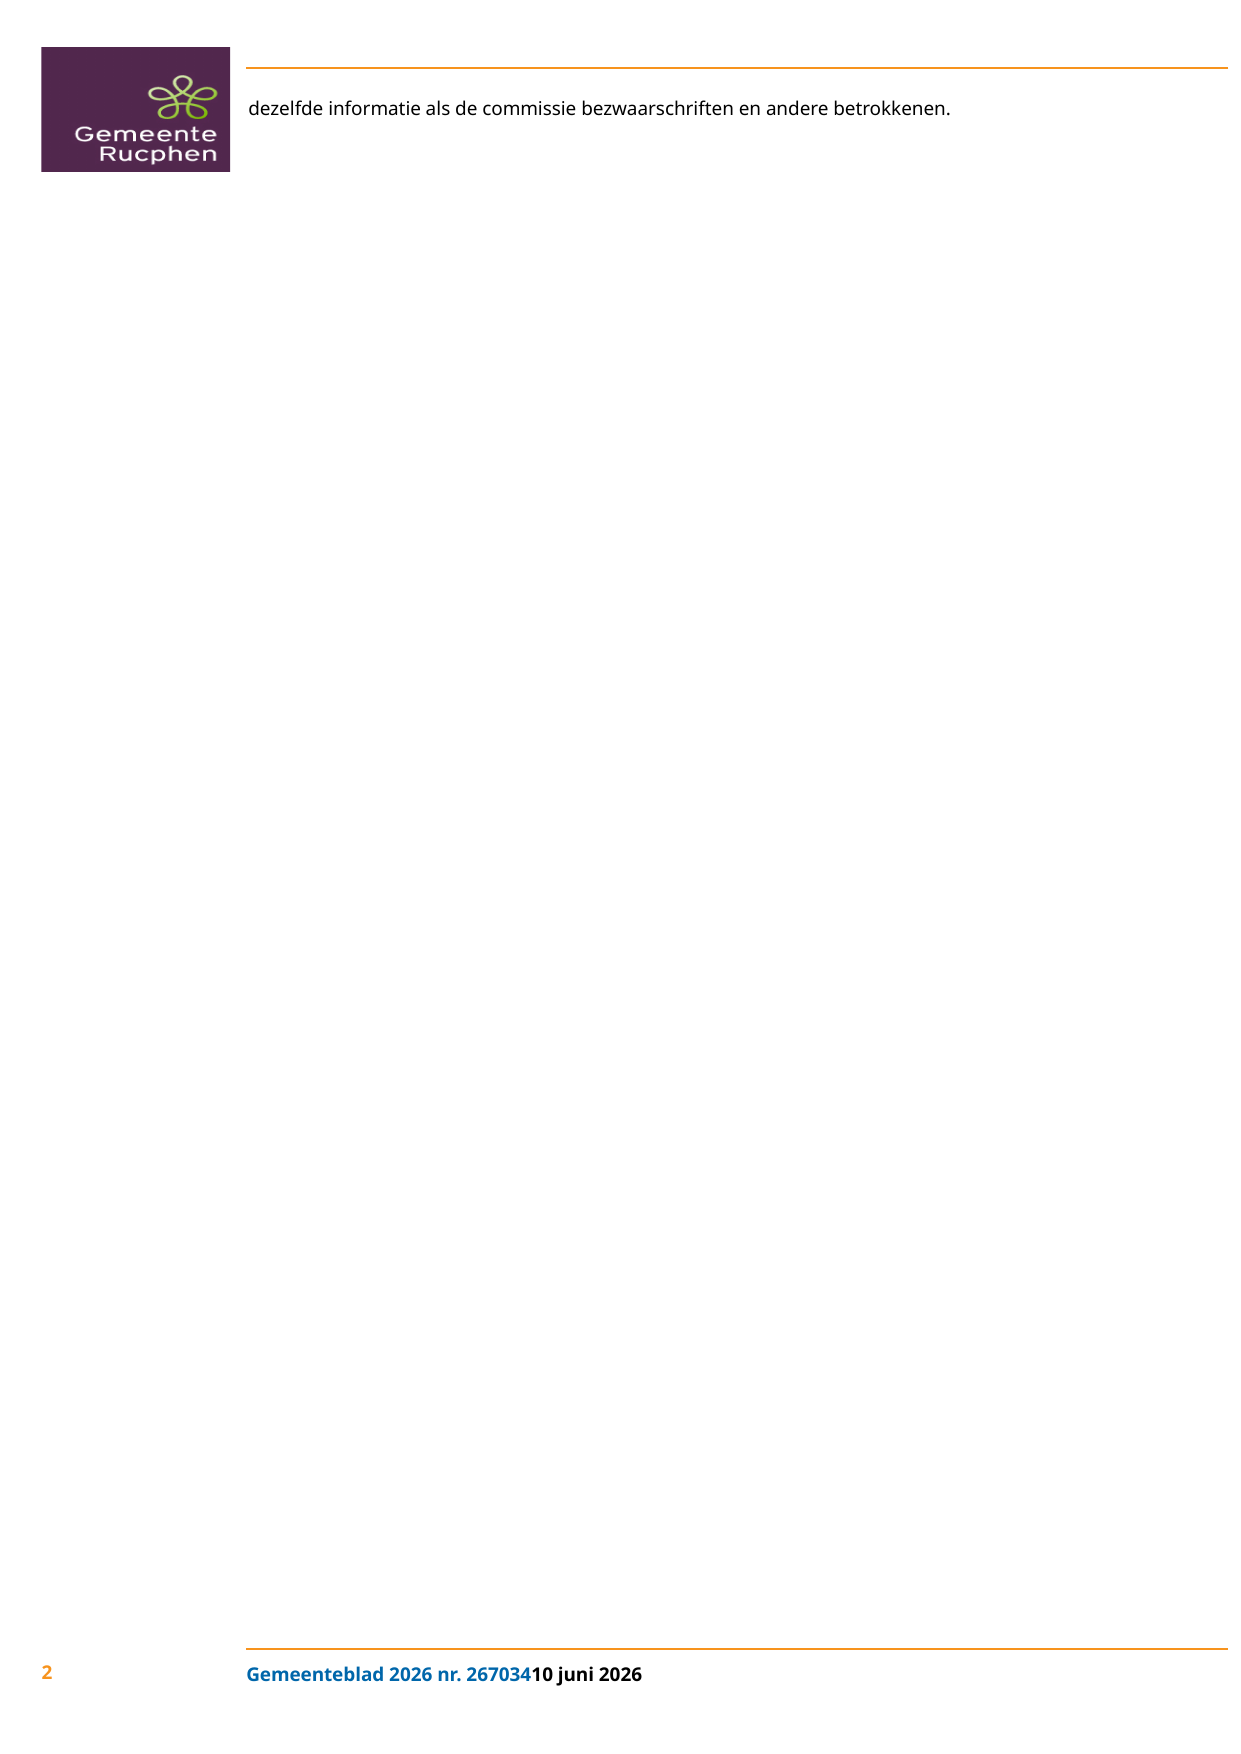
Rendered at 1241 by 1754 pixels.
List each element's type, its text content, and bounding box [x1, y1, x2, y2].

text dezelfde informatie als de commissie bezwaarschriften en andere betrokkenen. [248, 95, 1152, 121]
picture [41, 47, 231, 172]
